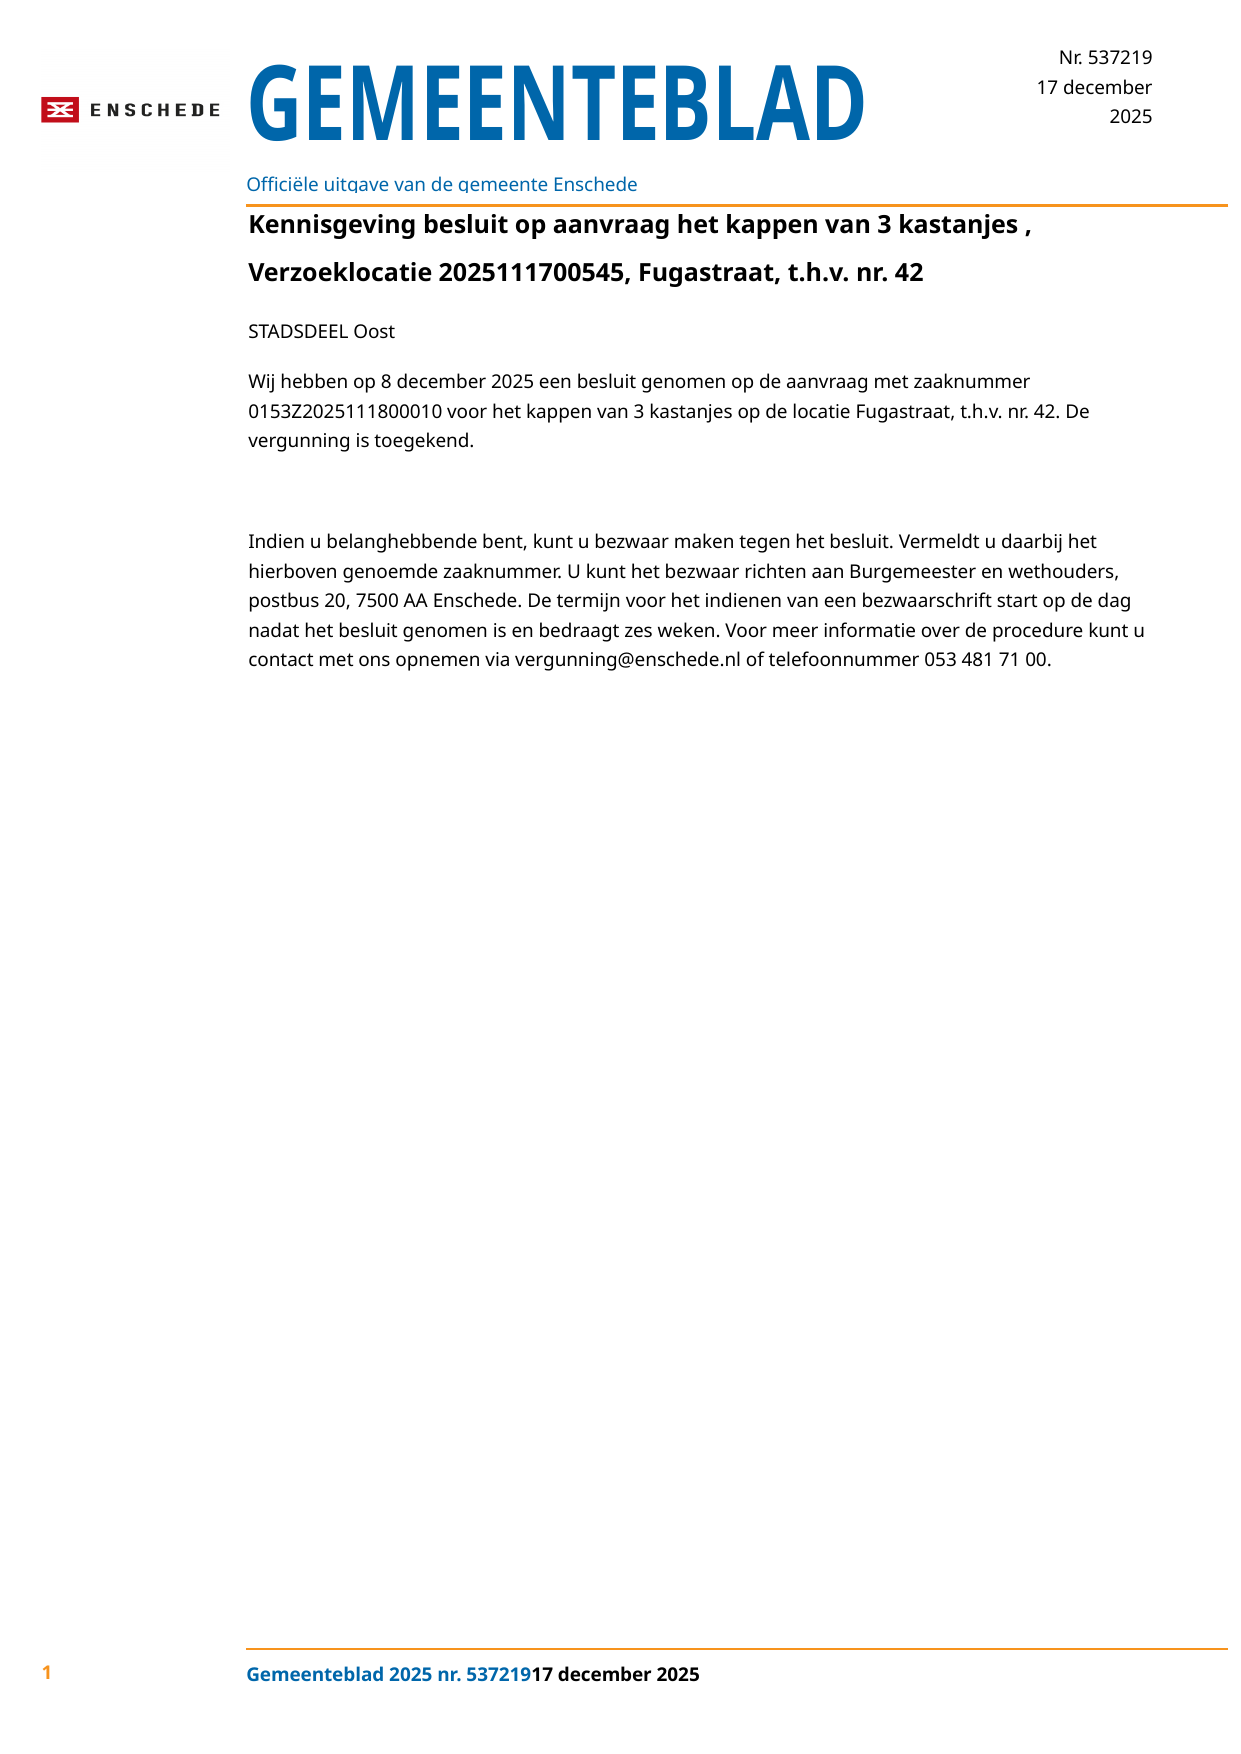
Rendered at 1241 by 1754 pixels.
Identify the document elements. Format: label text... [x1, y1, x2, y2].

text Wij hebben op 8 december 2025 een besluit genomen op de aanvraag met zaaknummer 0153Z2025111800010 voor het kappen van 3 kastanjes op de locatie Fugastraat, t.h.v. nr. 42. De vergunning is toegekend. [248, 368, 1152, 453]
picture [41, 47, 231, 172]
text STADSDEEL Oost [248, 318, 1152, 344]
text Indien u belanghebbende bent, kunt u bezwaar maken tegen het besluit. Vermeldt u daarbij het hierboven genoemde zaaknummer. U kunt het bezwaar richten aan Burgemeester en wethouders, postbus 20, 7500 AA Enschede. De termijn voor het indienen van een bezwaarschrift start op de dag nadat het besluit genomen is en bedraagt zes weken. Voor meer informatie over de procedure kunt u contact met ons opnemen via vergunning@enschede.nl of telefoonnummer 053 481 71 00. [248, 528, 1152, 672]
text Kennisgeving besluit op aanvraag het kappen van 3 kastanjes , Verzoeklocatie 2025111700545, Fugastraat, t.h.v. nr. 42 [248, 207, 1152, 288]
